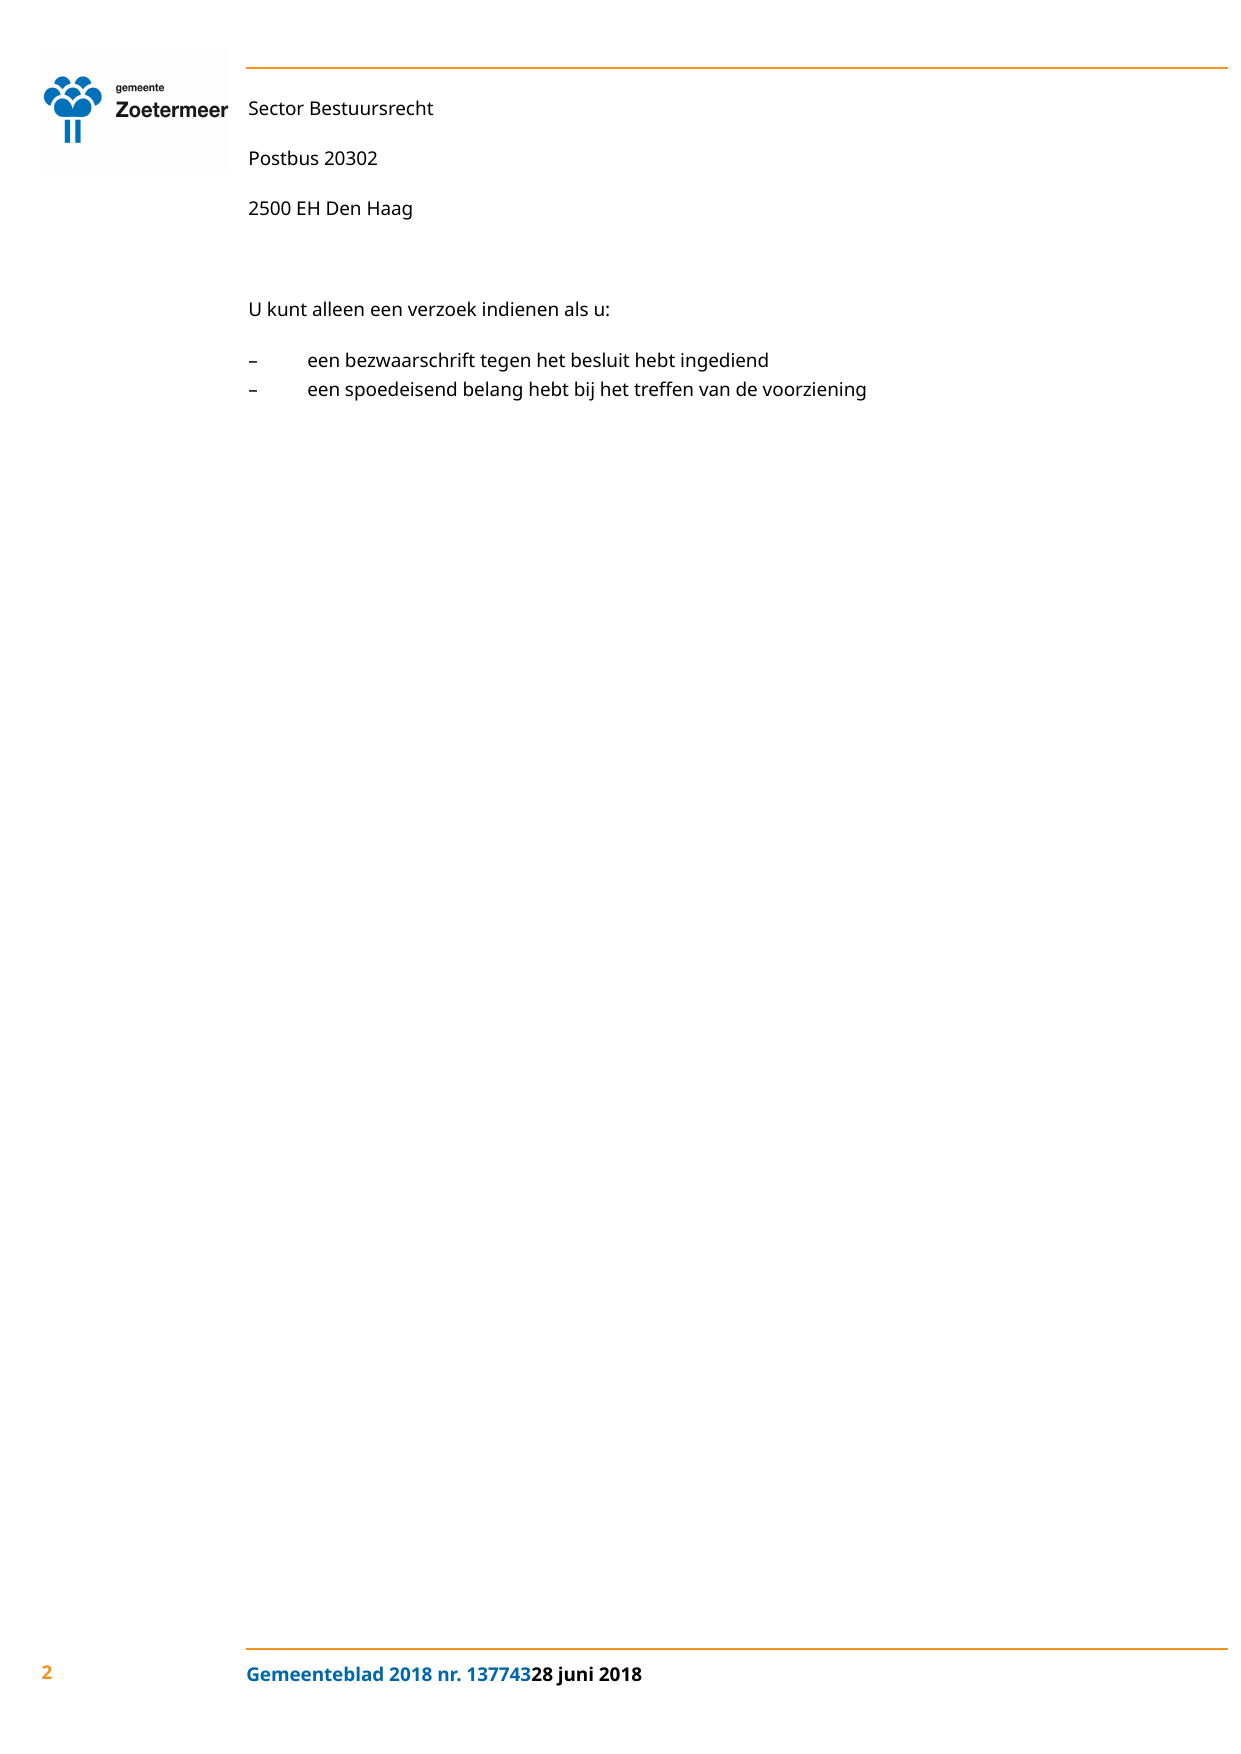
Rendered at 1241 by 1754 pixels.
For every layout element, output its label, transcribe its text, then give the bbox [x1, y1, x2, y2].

text Postbus 20302 [248, 145, 1152, 171]
text 2500 EH Den Haag [248, 196, 1152, 221]
text Sector Bestuursrecht [248, 95, 1152, 121]
list een bezwaarschrift tegen het besluit hebt ingediend [248, 347, 1152, 373]
list een spoedeisend belang hebt bij het treffen van de voorziening [248, 376, 1152, 402]
text U kunt alleen een verzoek indienen als u: [248, 296, 1152, 322]
picture [41, 47, 231, 172]
